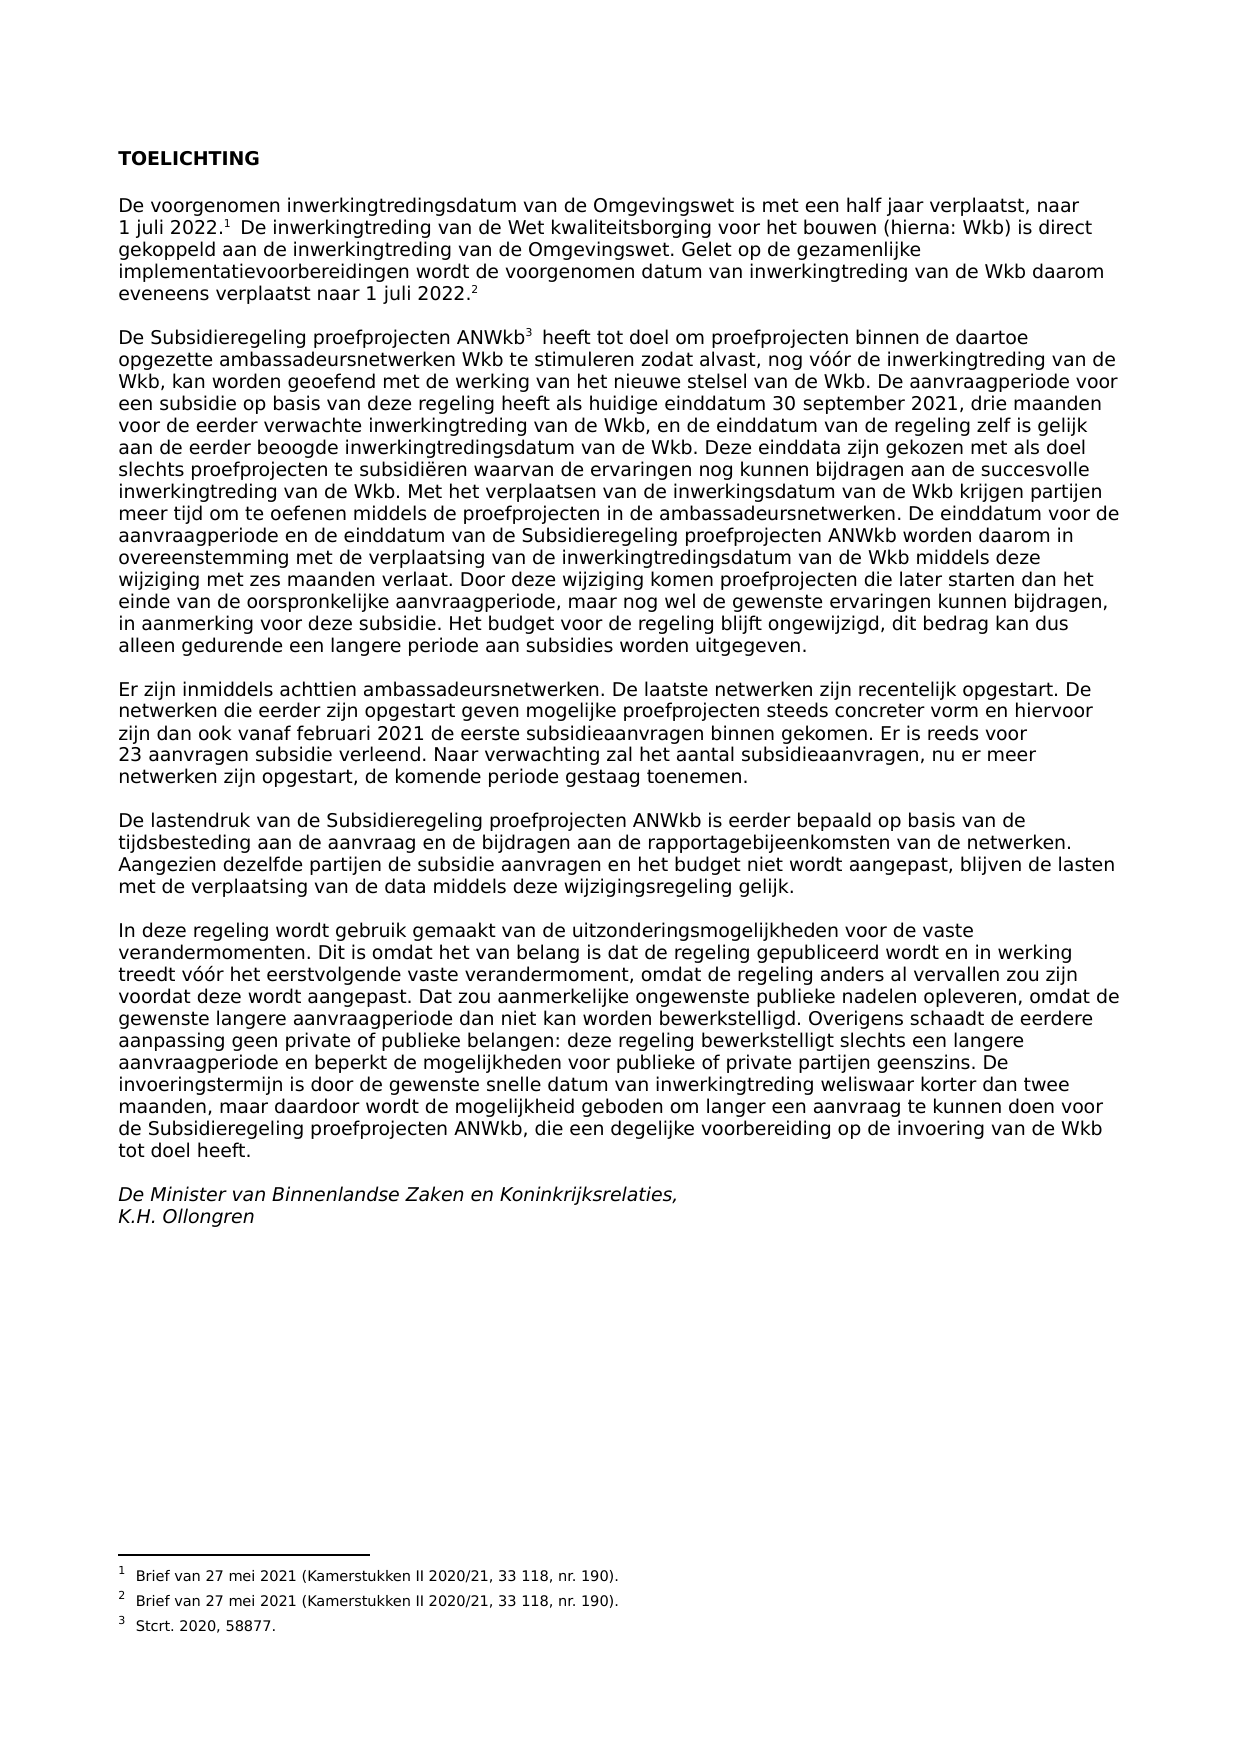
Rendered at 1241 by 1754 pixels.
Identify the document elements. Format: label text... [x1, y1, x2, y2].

text Brief van 27 mei 2021 (Kamerstukken II 2020/21, 33 118, nr. 190). [118, 1564, 1122, 1586]
text Brief van 27 mei 2021 (Kamerstukken II 2020/21, 33 118, nr. 190). [118, 1589, 1122, 1611]
subtitle TOELICHTING [118, 148, 1122, 170]
text Stcrt. 2020, 58877. [118, 1614, 1122, 1636]
text In deze regeling wordt gebruik gemaakt van de uitzonderingsmogelijkheden voor de vaste verandermomenten. Dit is omdat het van belang is dat de regeling gepubliceerd wordt en in werking treedt vóór het eerstvolgende vaste verandermoment, omdat de regeling anders al vervallen zou zijn voordat deze wordt aangepast. Dat zou aanmerkelijke ongewenste publieke nadelen opleveren, omdat de gewenste langere aanvraagperiode dan niet kan worden bewerkstelligd. Overigens schaadt de eerdere aanpassing geen private of publieke belangen: deze regeling bewerkstelligt slechts een langere aanvraagperiode en beperkt de mogelijkheden voor publieke of private partijen geenszins. De invoeringstermijn is door de gewenste snelle datum van inwerkingtreding weliswaar korter dan twee maanden, maar daardoor wordt de mogelijkheid geboden om langer een aanvraag te kunnen doen voor de Subsidieregeling proefprojecten ANWkb, die een degelijke voorbereiding op de invoering van de Wkb tot doel heeft. [118, 920, 1122, 1162]
text Er zijn inmiddels achttien ambassadeursnetwerken. De laatste netwerken zijn recentelijk opgestart. De netwerken die eerder zijn opgestart geven mogelijke proefprojecten steeds concreter vorm en hiervoor zijn dan ook vanaf februari 2021 de eerste subsidieaanvragen binnen gekomen. Er is reeds voor 23 aanvragen subsidie verleend. Naar verwachting zal het aantal subsidieaanvragen, nu er meer netwerken zijn opgestart, de komende periode gestaag toenemen. [118, 678, 1122, 788]
text De lastendruk van de Subsidieregeling proefprojecten ANWkb is eerder bepaald op basis van de tijdsbesteding aan de aanvraag en de bijdragen aan de rapportagebijeenkomsten van de netwerken. Aangezien dezelfde partijen de subsidie aanvragen en het budget niet wordt aangepast, blijven de lasten met de verplaatsing van de data middels deze wijzigingsregeling gelijk. [118, 810, 1122, 898]
text De voorgenomen inwerkingtredingsdatum van de Omgevingswet is met een half jaar verplaatst, naar 1 juli 2022. De inwerkingtreding van de Wet kwaliteitsborging voor het bouwen (hierna: Wkb) is direct gekoppeld aan de inwerkingtreding van de Omgevingswet. Gelet op de gezamenlijke implementatievoorbereidingen wordt de voorgenomen datum van inwerkingtreding van de Wkb daarom eveneens verplaatst naar 1 juli 2022. [118, 195, 1122, 305]
text De Subsidieregeling proefprojecten ANWkb heeft tot doel om proefprojecten binnen de daartoe opgezette ambassadeursnetwerken Wkb te stimuleren zodat alvast, nog vóór de inwerkingtreding van de Wkb, kan worden geoefend met de werking van het nieuwe stelsel van de Wkb. De aanvraagperiode voor een subsidie op basis van deze regeling heeft als huidige einddatum 30 september 2021, drie maanden voor de eerder verwachte inwerkingtreding van de Wkb, en de einddatum van de regeling zelf is gelijk aan de eerder beoogde inwerkingtredingsdatum van de Wkb. Deze einddata zijn gekozen met als doel slechts proefprojecten te subsidiëren waarvan de ervaringen nog kunnen bijdragen aan de succesvolle inwerkingtreding van de Wkb. Met het verplaatsen van de inwerkingsdatum van de Wkb krijgen partijen meer tijd om te oefenen middels de proefprojecten in de ambassadeursnetwerken. De einddatum voor de aanvraagperiode en de einddatum van de Subsidieregeling proefprojecten ANWkb worden daarom in overeenstemming met de verplaatsing van de inwerkingtredingsdatum van de Wkb middels deze wijziging met zes maanden verlaat. Door deze wijziging komen proefprojecten die later starten dan het einde van de oorspronkelijke aanvraagperiode, maar nog wel de gewenste ervaringen kunnen bijdragen, in aanmerking voor deze subsidie. Het budget voor de regeling blijft ongewijzigd, dit bedrag kan dus alleen gedurende een langere periode aan subsidies worden uitgegeven. [118, 327, 1122, 657]
text De Minister van Binnenlandse Zaken en Koninkrijksrelaties, K.H. Ollongren [118, 1184, 1122, 1228]
